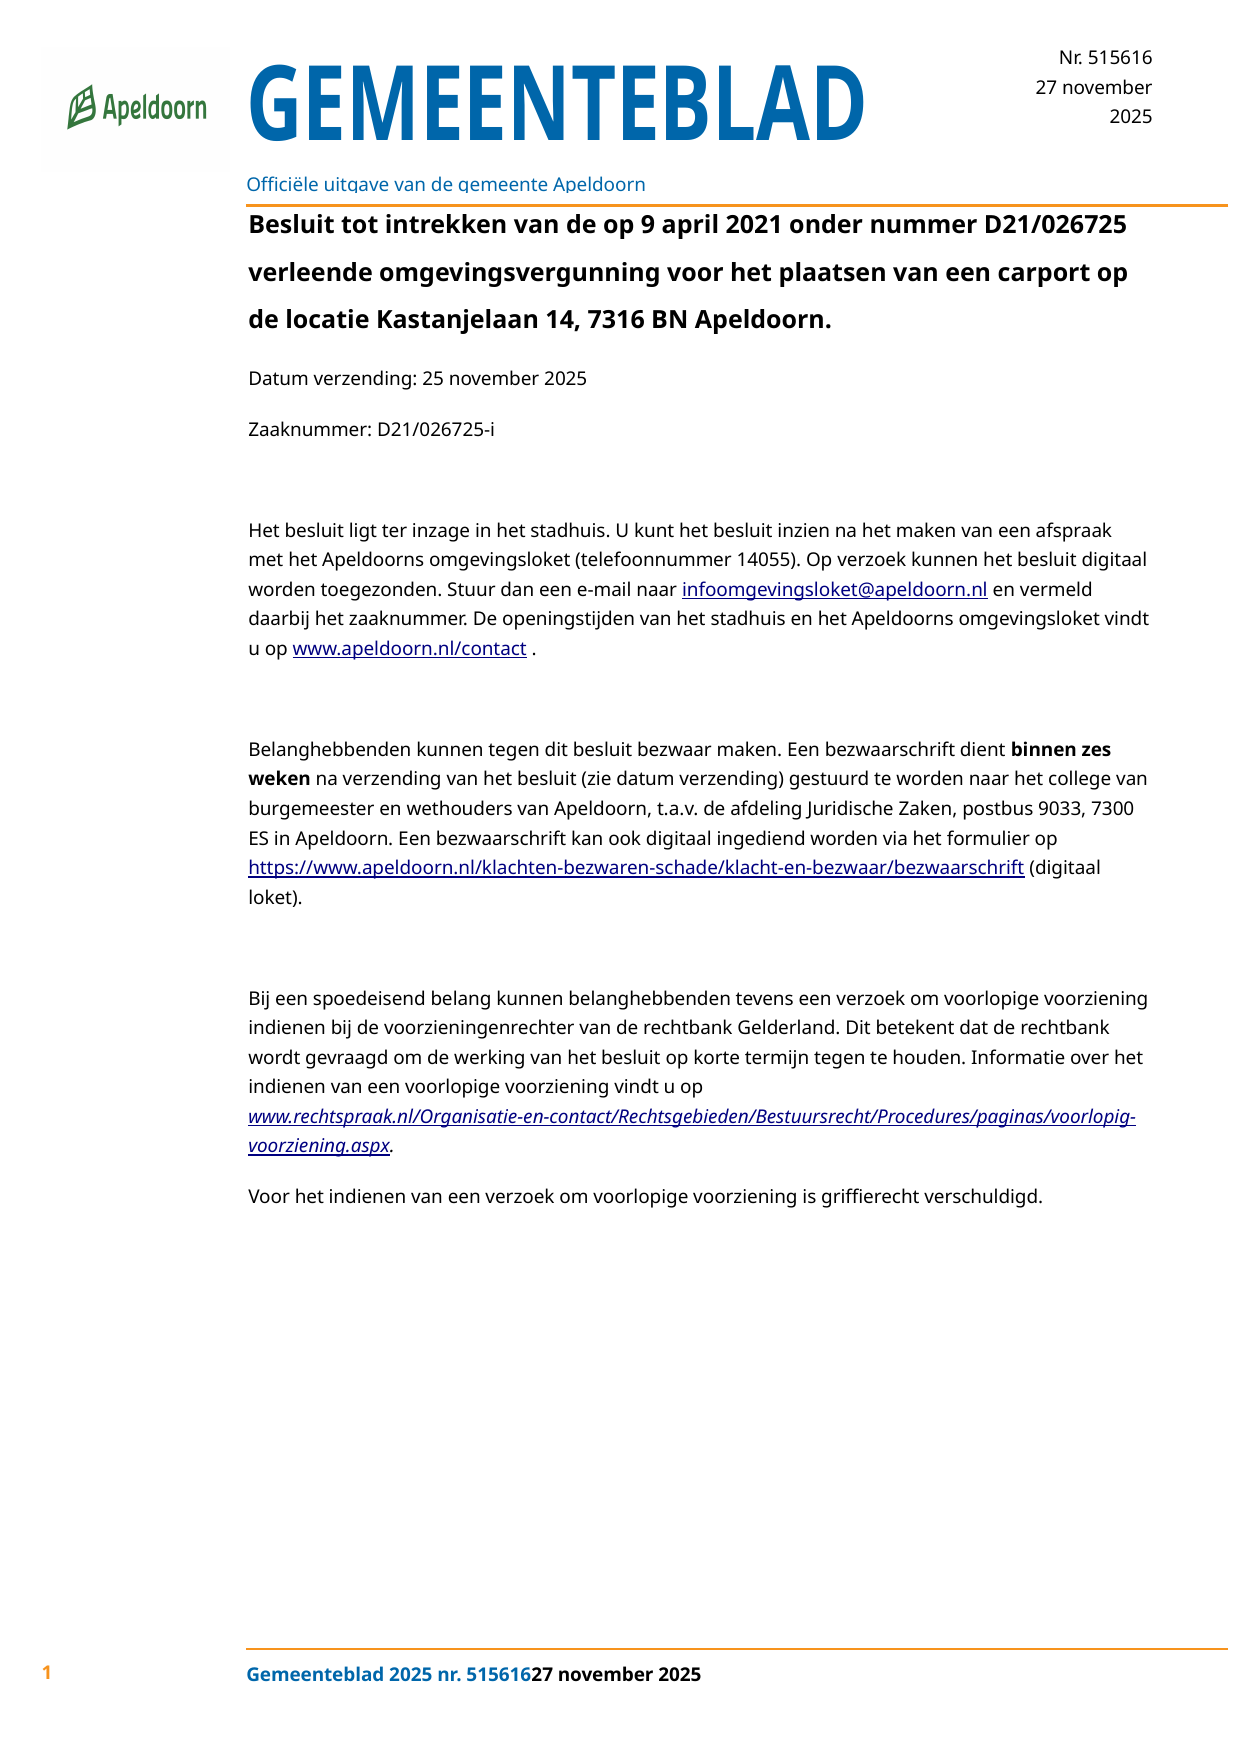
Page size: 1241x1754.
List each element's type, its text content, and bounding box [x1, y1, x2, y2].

text Datum verzending: 25 november 2025 [248, 366, 1152, 391]
text Bij een spoedeisend belang kunnen belanghebbenden tevens een verzoek om voorlopige voorziening indienen bij de voorzieningenrechter van de rechtbank Gelderland. Dit betekent dat de rechtbank wordt gevraagd om de werking van het besluit op korte termijn tegen te houden. Informatie over het indienen van een voorlopige voorziening vindt u op www.rechtspraak.nl/Organisatie-en-contact/Rechtsgebieden/Bestuursrecht/Procedures/paginas/voorlopig-voorziening.aspx. [248, 985, 1152, 1158]
picture [41, 47, 231, 172]
text Zaaknummer: D21/026725-i [248, 416, 1152, 442]
text Voor het indienen van een verzoek om voorlopige voorziening is griffierecht verschuldigd. [248, 1183, 1152, 1209]
text Belanghebbenden kunnen tegen dit besluit bezwaar maken. Een bezwaarschrift dient binnen zes weken na verzending van het besluit (zie datum verzending) gestuurd te worden naar het college van burgemeester en wethouders van Apeldoorn, t.a.v. de afdeling Juridische Zaken, postbus 9033, 7300 ES in Apeldoorn. Een bezwaarschrift kan ook digitaal ingediend worden via het formulier op https://www.apeldoorn.nl/klachten-bezwaren-schade/klacht-en-bezwaar/bezwaarschrift (digitaal loket). [248, 736, 1152, 909]
text Besluit tot intrekken van de op 9 april 2021 onder nummer D21/026725 verleende omgevingsvergunning voor het plaatsen van een carport op de locatie Kastanjelaan 14, 7316 BN Apeldoorn. [248, 207, 1152, 336]
text Het besluit ligt ter inzage in het stadhuis. U kunt het besluit inzien na het maken van een afspraak met het Apeldoorns omgevingsloket (telefoonnummer 14055). Op verzoek kunnen het besluit digitaal worden toegezonden. Stuur dan een e-mail naar infoomgevingsloket@apeldoorn.nl en vermeld daarbij het zaaknummer. De openingstijden van het stadhuis en het Apeldoorns omgevingsloket vindt u op www.apeldoorn.nl/contact . [248, 517, 1152, 661]
